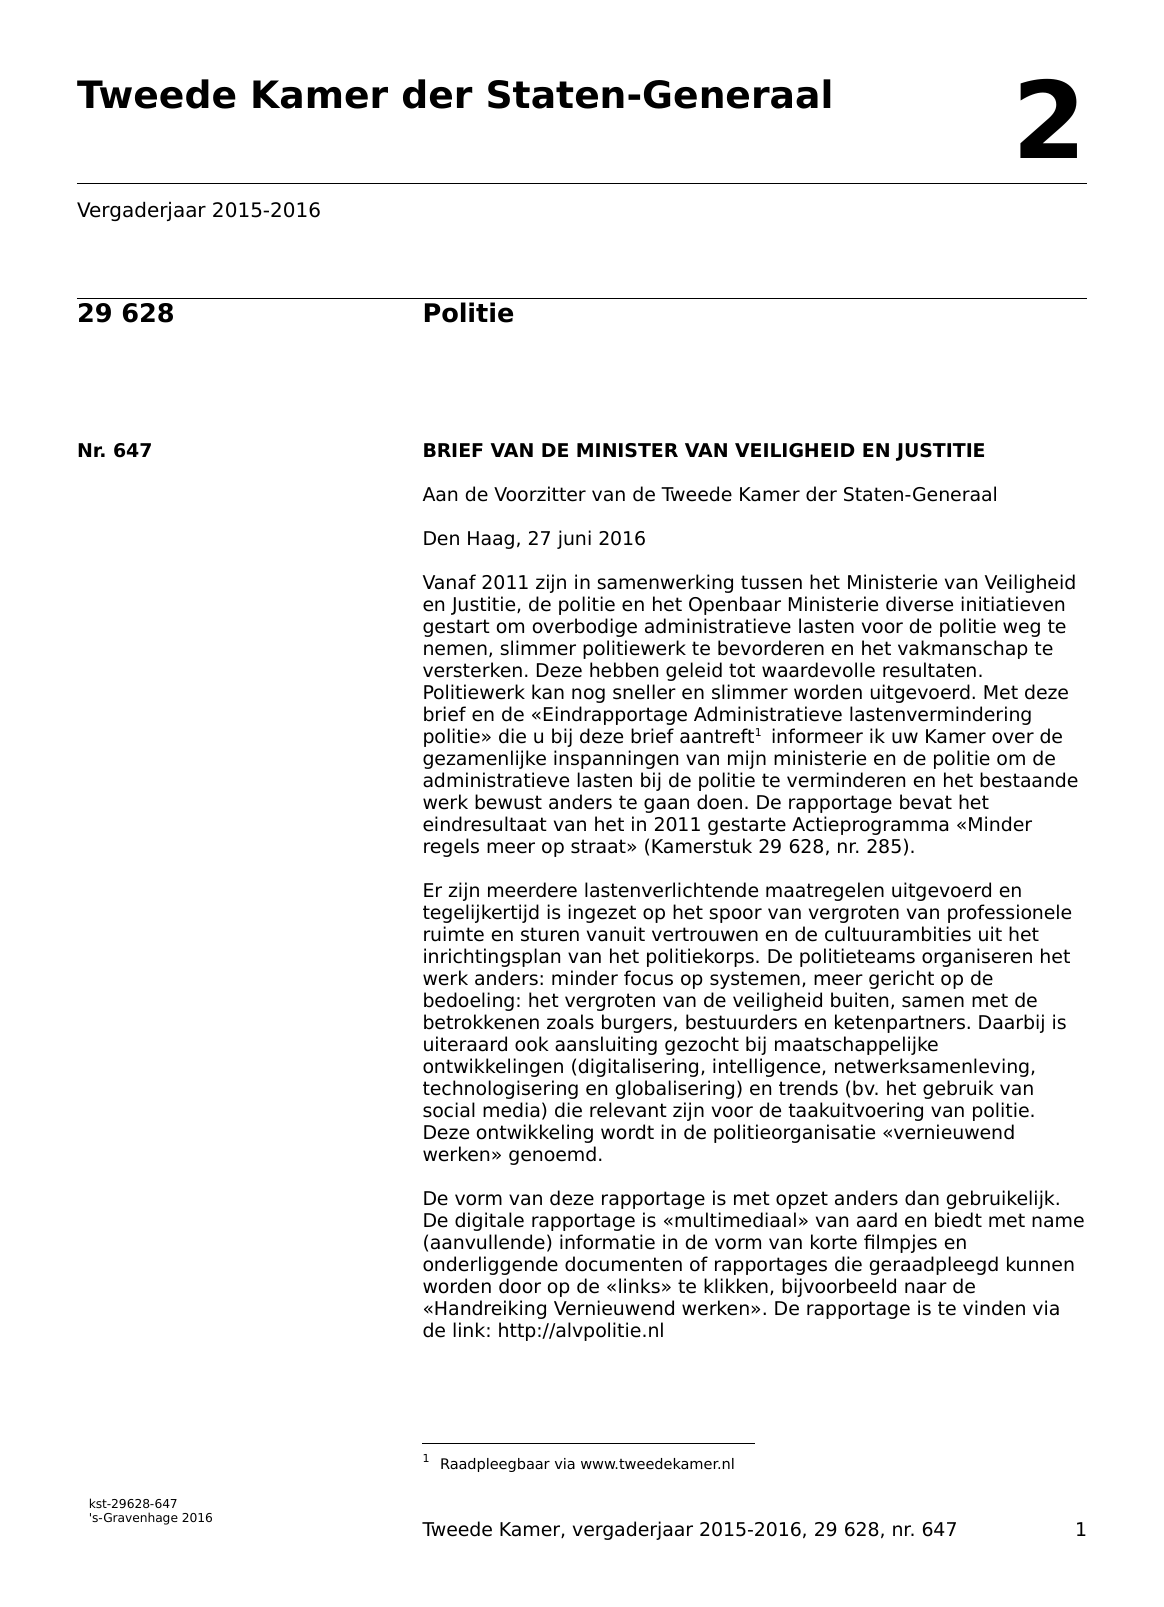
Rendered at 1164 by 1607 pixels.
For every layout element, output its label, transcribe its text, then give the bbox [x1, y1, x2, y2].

subtitle Nr. 647 BRIEF VAN DE MINISTER VAN VEILIGHEID EN JUSTITIE [77, 440, 1087, 462]
subtitle 29 628 Politie [77, 299, 1087, 329]
table_header 2 [886, 59, 1087, 183]
text kst-29628-647 [88, 1497, 323, 1511]
text Aan de Voorzitter van de Tweede Kamer der Staten-Generaal [422, 484, 1087, 506]
text De vorm van deze rapportage is met opzet anders dan gebruikelijk. De digitale rapportage is «multimediaal» van aard en biedt met name (aanvullende) informatie in de vorm van korte filmpjes en onderliggende documenten of rapportages die geraadpleegd kunnen worden door op de «links» te klikken, bijvoorbeeld naar de «Handreiking Vernieuwend werken». De rapportage is te vinden via de link: http://alvpolitie.nl [422, 1188, 1087, 1342]
text Er zijn meerdere lastenverlichtende maatregelen uitgevoerd en tegelijkertijd is ingezet op het spoor van vergroten van professionele ruimte en sturen vanuit vertrouwen en de cultuurambities uit het inrichtingsplan van het politiekorps. De politieteams organiseren het werk anders: minder focus op systemen, meer gericht op de bedoeling: het vergroten van de veiligheid buiten, samen met de betrokkenen zoals burgers, bestuurders en ketenpartners. Daarbij is uiteraard ook aansluiting gezocht bij maatschappelijke ontwikkelingen (digitalisering, intelligence, netwerksamenleving, technologisering en globalisering) en trends (bv. het gebruik van social media) die relevant zijn voor de taakuitvoering van politie. Deze ontwikkeling wordt in de politieorganisatie «vernieuwend werken» genoemd. [422, 880, 1087, 1166]
table_cell Vergaderjaar 2015-2016 [77, 184, 1087, 298]
text Raadpleegbaar via www.tweedekamer.nl [422, 1452, 1087, 1474]
text Den Haag, 27 juni 2016 [422, 528, 1087, 550]
text Vanaf 2011 zijn in samenwerking tussen het Ministerie van Veiligheid en Justitie, de politie en het Openbaar Ministerie diverse initiatieven gestart om overbodige administratieve lasten voor de politie weg te nemen, slimmer politiewerk te bevorderen en het vakmanschap te versterken. Deze hebben geleid tot waardevolle resultaten. Politiewerk kan nog sneller en slimmer worden uitgevoerd. Met deze brief en de «Eindrapportage Administratieve lastenvermindering politie» die u bij deze brief aantreft informeer ik uw Kamer over de gezamenlijke inspanningen van mijn ministerie en de politie om de administratieve lasten bij de politie te verminderen en het bestaande werk bewust anders te gaan doen. De rapportage bevat het eindresultaat van het in 2011 gestarte Actieprogramma «Minder regels meer op straat» (Kamerstuk 29 628, nr. 285). [422, 572, 1087, 858]
table_header Tweede Kamer der Staten-Generaal [77, 59, 886, 183]
text 's-Gravenhage 2016 [88, 1511, 323, 1525]
